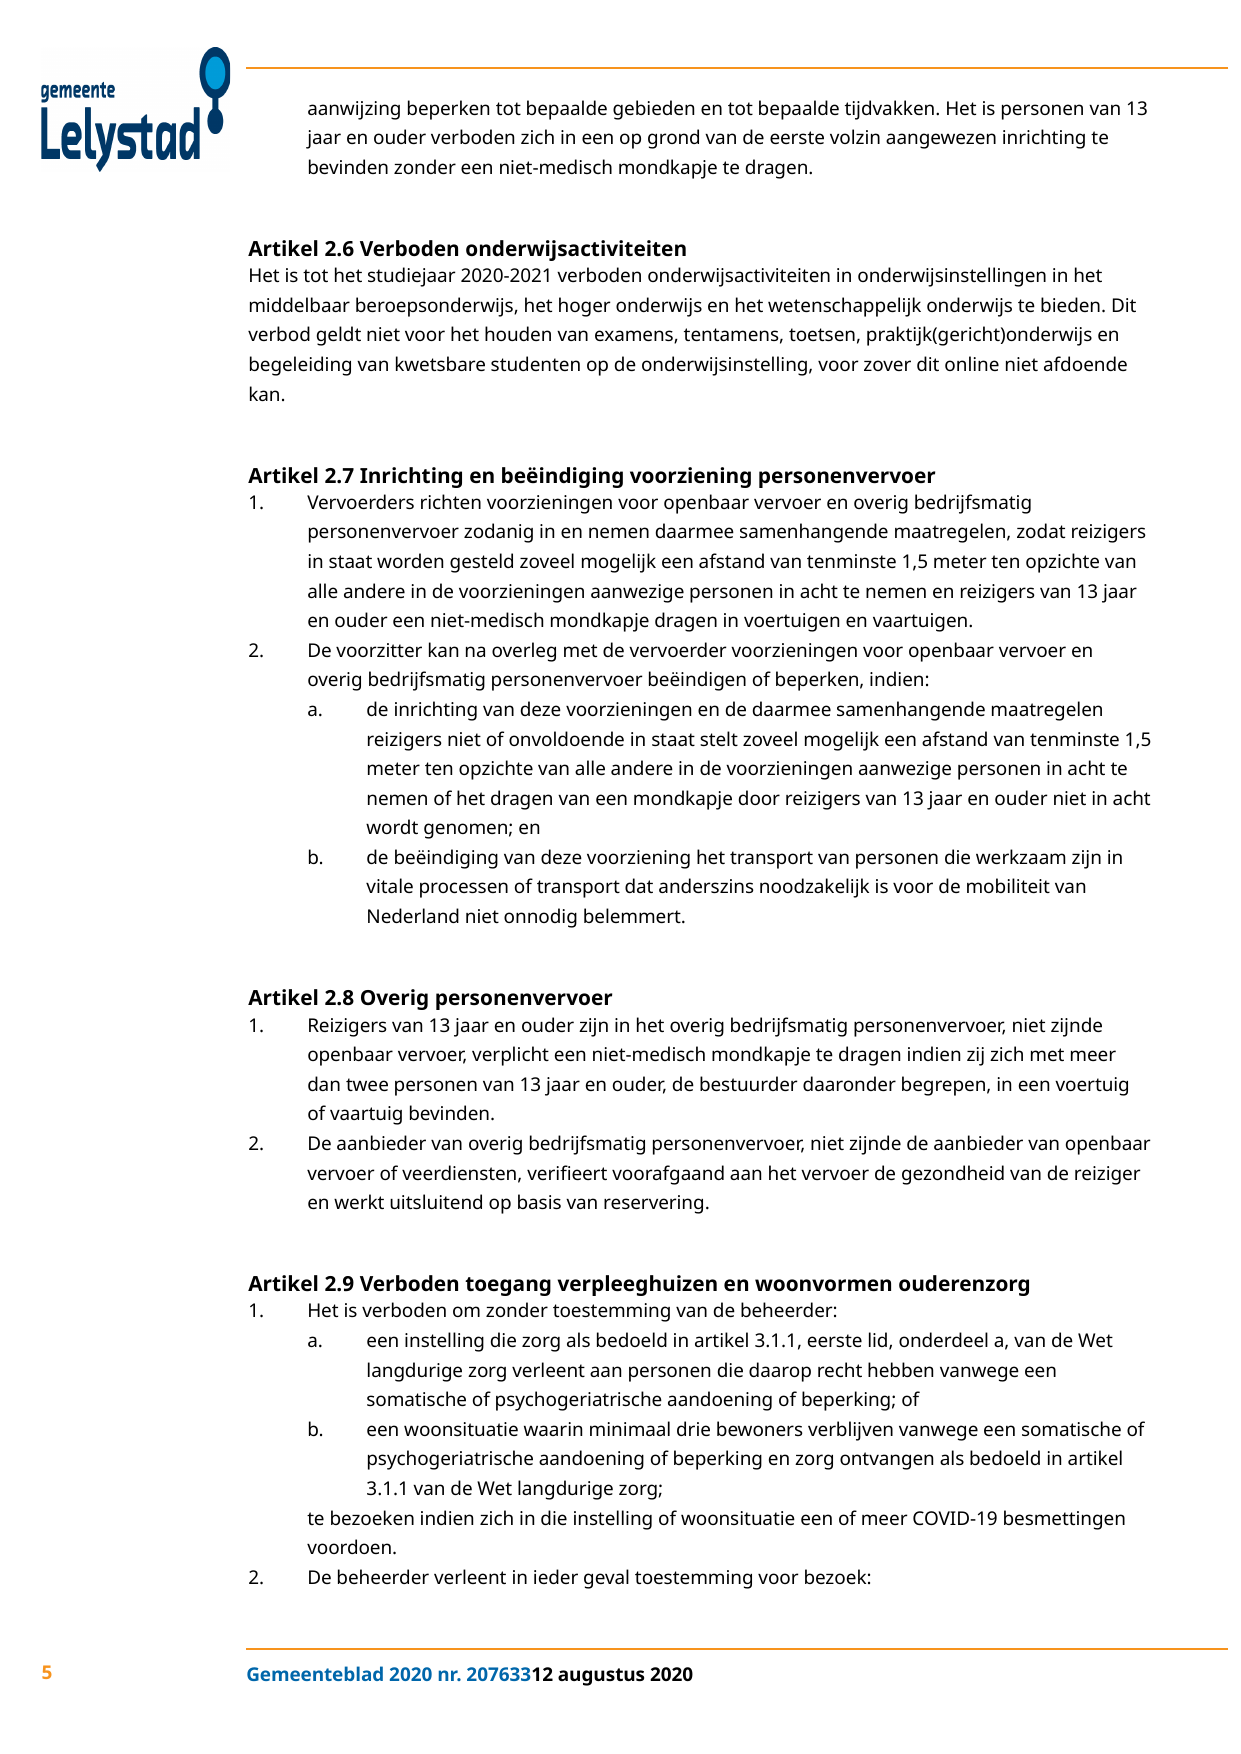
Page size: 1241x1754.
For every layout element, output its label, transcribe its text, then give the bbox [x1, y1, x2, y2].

list aanwijzing beperken tot bepaalde gebieden en tot bepaalde tijdvakken. Het is personen van 13 jaar en ouder verboden zich in een op grond van de eerste volzin aangewezen inrichting te bevinden zonder een niet-medisch mondkapje te dragen. [248, 95, 1152, 180]
text Artikel 2.8 Overig personenvervoer [248, 983, 1152, 1012]
list te bezoeken indien zich in die instelling of woonsituatie een of meer COVID-19 besmettingen voordoen. [248, 1505, 1152, 1560]
list De beheerder verleent in ieder geval toestemming voor bezoek: [248, 1564, 1152, 1590]
text Artikel 2.9 Verboden toegang verpleeghuizen en woonvormen ouderenzorg [248, 1269, 1152, 1298]
list de inrichting van deze voorzieningen en de daarmee samenhangende maatregelen reizigers niet of onvoldoende in staat stelt zoveel mogelijk een afstand van tenminste 1,5 meter ten opzichte van alle andere in de voorzieningen aanwezige personen in acht te nemen of het dragen van een mondkapje door reizigers van 13 jaar en ouder niet in acht wordt genomen; en [307, 696, 1152, 840]
text Het is tot het studiejaar 2020-2021 verboden onderwijsactiviteiten in onderwijsinstellingen in het middelbaar beroepsonderwijs, het hoger onderwijs en het wetenschappelijk onderwijs te bieden. Dit verbod geldt niet voor het houden van examens, tentamens, toetsen, praktijk(gericht)onderwijs en begeleiding van kwetsbare studenten op de onderwijsinstelling, voor zover dit online niet afdoende kan. [248, 262, 1152, 406]
text Artikel 2.7 Inrichting en beëindiging voorziening personenvervoer [248, 461, 1152, 489]
list De voorzitter kan na overleg met de vervoerder voorzieningen voor openbaar vervoer en overig bedrijfsmatig personenvervoer beëindigen of beperken, indien: [248, 637, 1152, 692]
list Vervoerders richten voorzieningen voor openbaar vervoer en overig bedrijfsmatig personenvervoer zodanig in en nemen daarmee samenhangende maatregelen, zodat reizigers in staat worden gesteld zoveel mogelijk een afstand van tenminste 1,5 meter ten opzichte van alle andere in de voorzieningen aanwezige personen in acht te nemen en reizigers van 13 jaar en ouder een niet-medisch mondkapje dragen in voertuigen en vaartuigen. [248, 489, 1152, 633]
picture [41, 47, 231, 172]
list Reizigers van 13 jaar en ouder zijn in het overig bedrijfsmatig personenvervoer, niet zijnde openbaar vervoer, verplicht een niet-medisch mondkapje te dragen indien zij zich met meer dan twee personen van 13 jaar en ouder, de bestuurder daaronder begrepen, in een voertuig of vaartuig bevinden. [248, 1012, 1152, 1126]
list De aanbieder van overig bedrijfsmatig personenvervoer, niet zijnde de aanbieder van openbaar vervoer of veerdiensten, verifieert voorafgaand aan het vervoer de gezondheid van de reiziger en werkt uitsluitend op basis van reservering. [248, 1130, 1152, 1215]
list Het is verboden om zonder toestemming van de beheerder: [248, 1298, 1152, 1323]
list de beëindiging van deze voorziening het transport van personen die werkzaam zijn in vitale processen of transport dat anderszins noodzakelijk is voor de mobiliteit van Nederland niet onnodig belemmert. [307, 844, 1152, 929]
list een instelling die zorg als bedoeld in artikel 3.1.1, eerste lid, onderdeel a, van de Wet langdurige zorg verleent aan personen die daarop recht hebben vanwege een somatische of psychogeriatrische aandoening of beperking; of [307, 1327, 1152, 1412]
list een woonsituatie waarin minimaal drie bewoners verblijven vanwege een somatische of psychogeriatrische aandoening of beperking en zorg ontvangen als bedoeld in artikel 3.1.1 van de Wet langdurige zorg; [307, 1416, 1152, 1501]
text Artikel 2.6 Verboden onderwijsactiviteiten [248, 234, 1152, 262]
